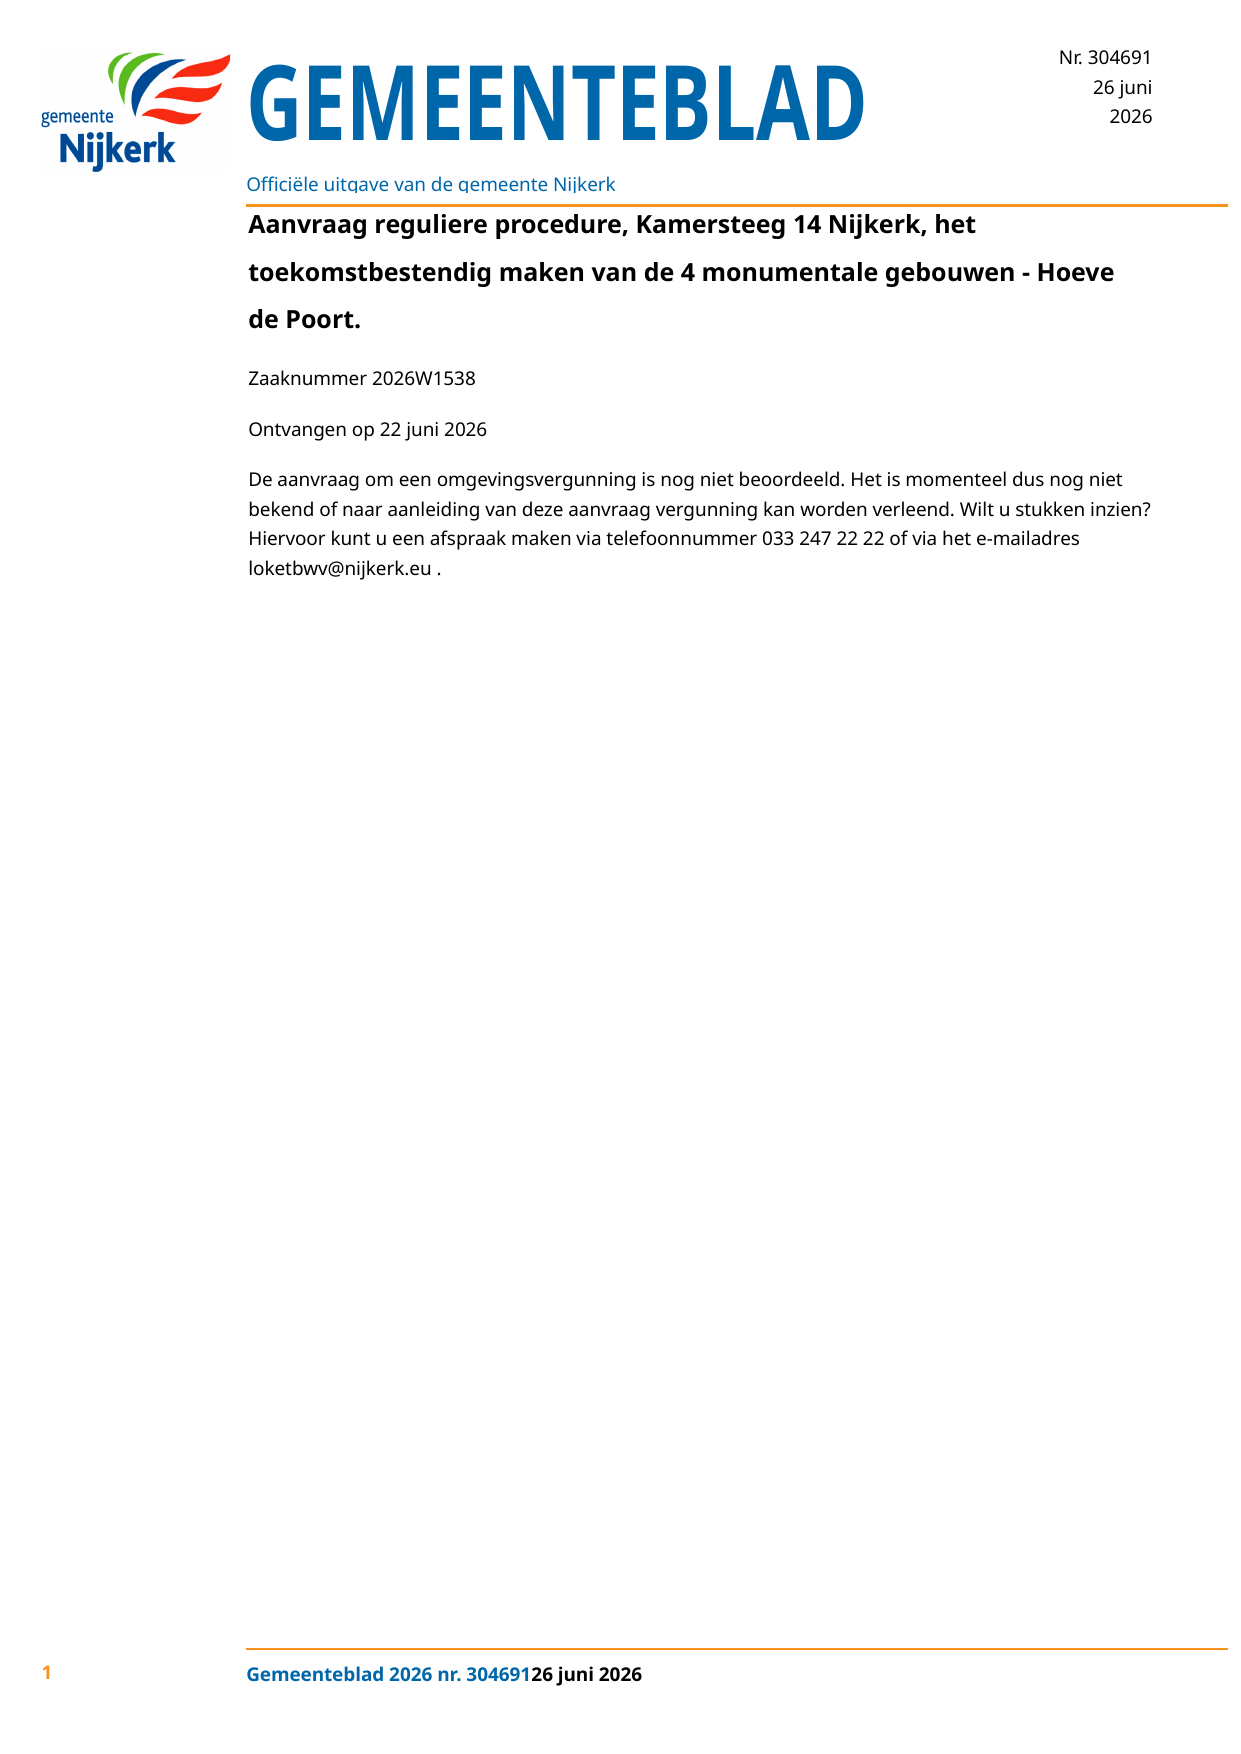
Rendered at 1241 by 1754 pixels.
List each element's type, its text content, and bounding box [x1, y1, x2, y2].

text Aanvraag reguliere procedure, Kamersteeg 14 Nijkerk, het toekomstbestendig maken van de 4 monumentale gebouwen - Hoeve de Poort. [248, 207, 1152, 336]
text De aanvraag om een omgevingsvergunning is nog niet beoordeeld. Het is momenteel dus nog niet bekend of naar aanleiding van deze aanvraag vergunning kan worden verleend. Wilt u stukken inzien? Hiervoor kunt u een afspraak maken via telefoonnummer 033 247 22 22 of via het e-mailadres loketbwv@nijkerk.eu . [248, 466, 1152, 581]
text Ontvangen op 22 juni 2026 [248, 416, 1152, 442]
picture [41, 47, 231, 172]
text Zaaknummer 2026W1538 [248, 366, 1152, 391]
